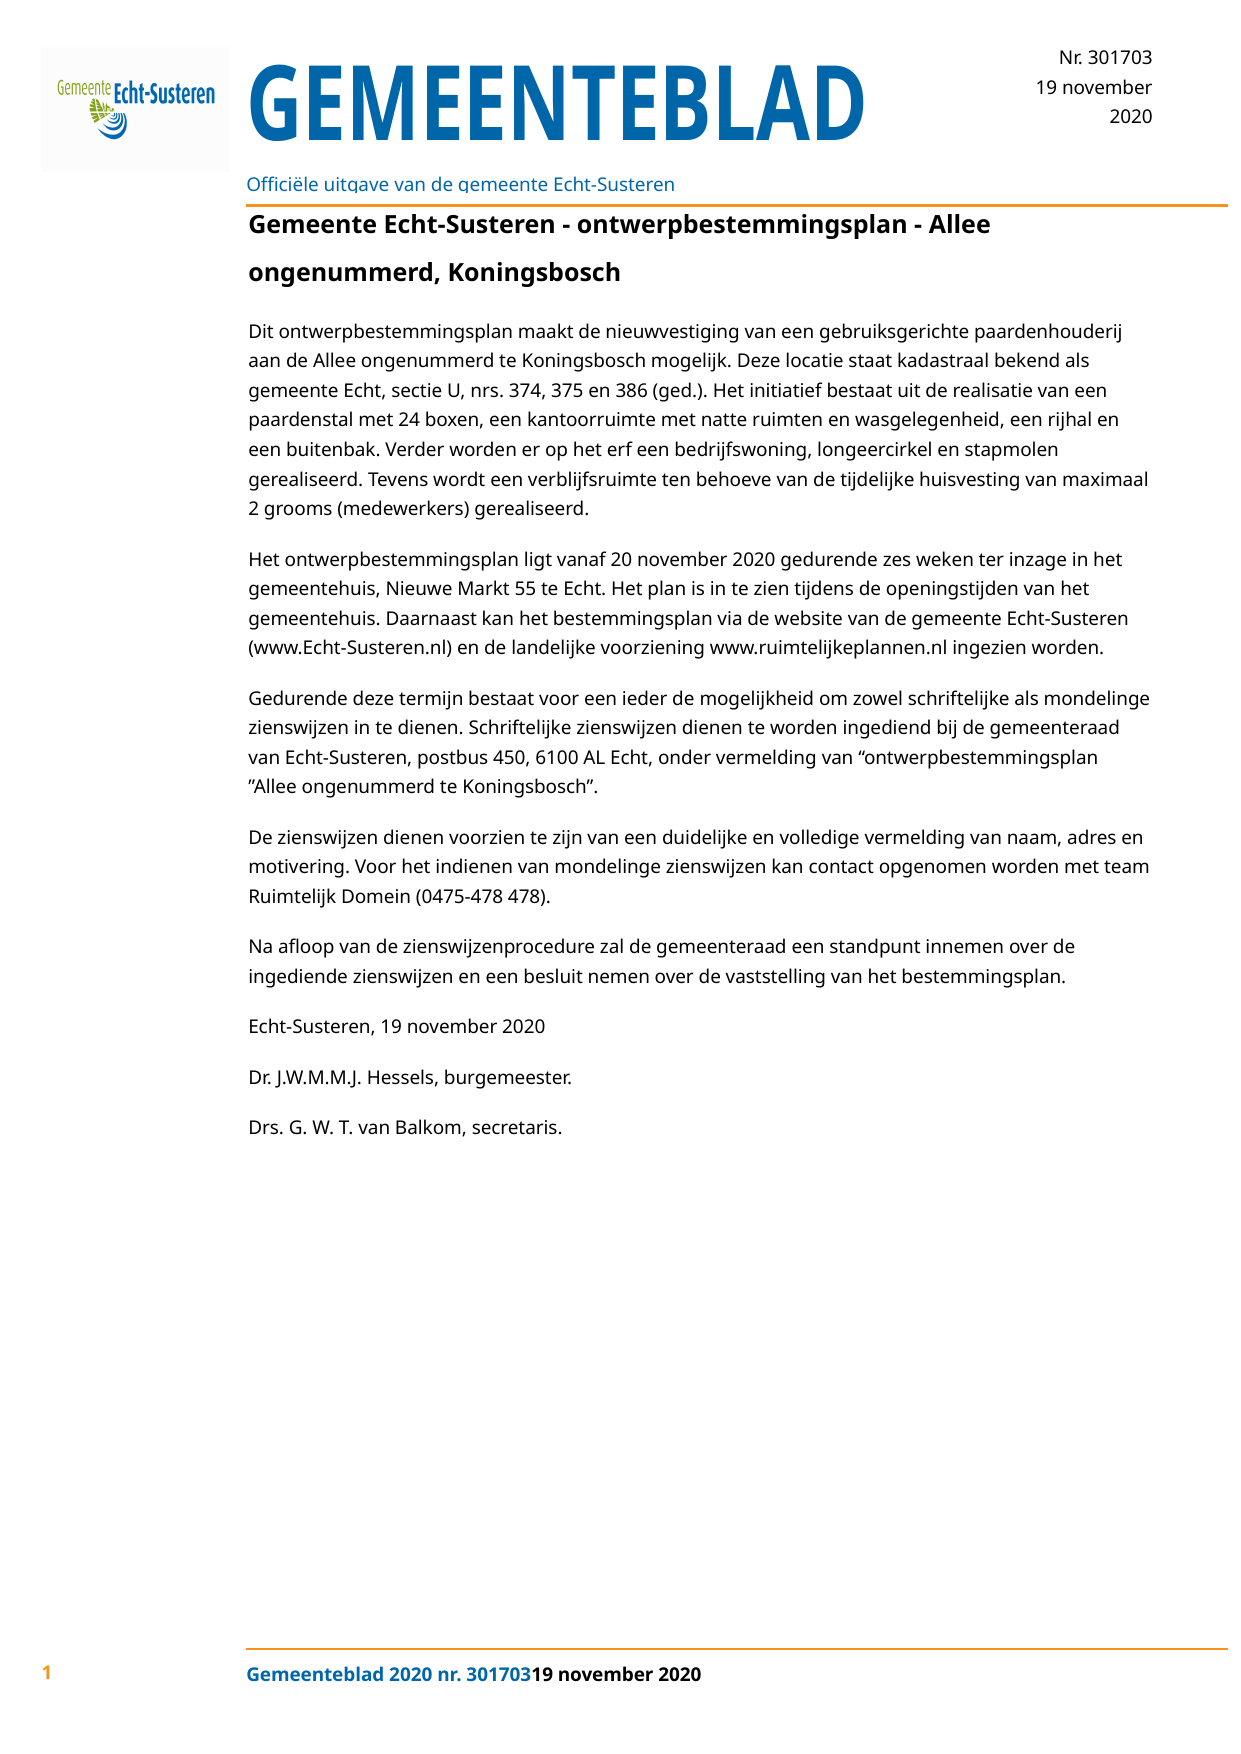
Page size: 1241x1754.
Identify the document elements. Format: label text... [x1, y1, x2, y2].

text Gemeente Echt-Susteren - ontwerpbestemmingsplan - Allee ongenummerd, Koningsbosch [248, 207, 1152, 288]
text Drs. G. W. T. van Balkom, secretaris. [248, 1114, 1152, 1140]
text Na afloop van de zienswijzenprocedure zal de gemeenteraad een standpunt innemen over de ingediende zienswijzen en een besluit nemen over de vaststelling van het bestemmingsplan. [248, 934, 1152, 989]
text Dit ontwerpbestemmingsplan maakt de nieuwvestiging van een gebruiksgerichte paardenhouderij aan de Allee ongenummerd te Koningsbosch mogelijk. Deze locatie staat kadastraal bekend als gemeente Echt, sectie U, nrs. 374, 375 en 386 (ged.). Het initiatief bestaat uit de realisatie van een paardenstal met 24 boxen, een kantoorruimte met natte ruimten en wasgelegenheid, een rijhal en een buitenbak. Verder worden er op het erf een bedrijfswoning, longeercirkel en stapmolen gerealiseerd. Tevens wordt een verblijfsruimte ten behoeve van de tijdelijke huisvesting van maximaal 2 grooms (medewerkers) gerealiseerd. [248, 318, 1152, 521]
text Gedurende deze termijn bestaat voor een ieder de mogelijkheid om zowel schriftelijke als mondelinge zienswijzen in te dienen. Schriftelijke zienswijzen dienen te worden ingediend bij de gemeenteraad van Echt-Susteren, postbus 450, 6100 AL Echt, onder vermelding van “ontwerpbestemmingsplan ”Allee ongenummerd te Koningsbosch”. [248, 685, 1152, 799]
text Echt-Susteren, 19 november 2020 [248, 1014, 1152, 1039]
text Dr. J.W.M.M.J. Hessels, burgemeester. [248, 1064, 1152, 1090]
text Het ontwerpbestemmingsplan ligt vanaf 20 november 2020 gedurende zes weken ter inzage in het gemeentehuis, Nieuwe Markt 55 te Echt. Het plan is in te zien tijdens de openingstijden van het gemeentehuis. Daarnaast kan het bestemmingsplan via de website van de gemeente Echt-Susteren (www.Echt-Susteren.nl) en de landelijke voorziening www.ruimtelijkeplannen.nl ingezien worden. [248, 546, 1152, 660]
text De zienswijzen dienen voorzien te zijn van een duidelijke en volledige vermelding van naam, adres en motivering. Voor het indienen van mondelinge zienswijzen kan contact opgenomen worden met team Ruimtelijk Domein (0475-478 478). [248, 824, 1152, 909]
picture [41, 47, 231, 172]
